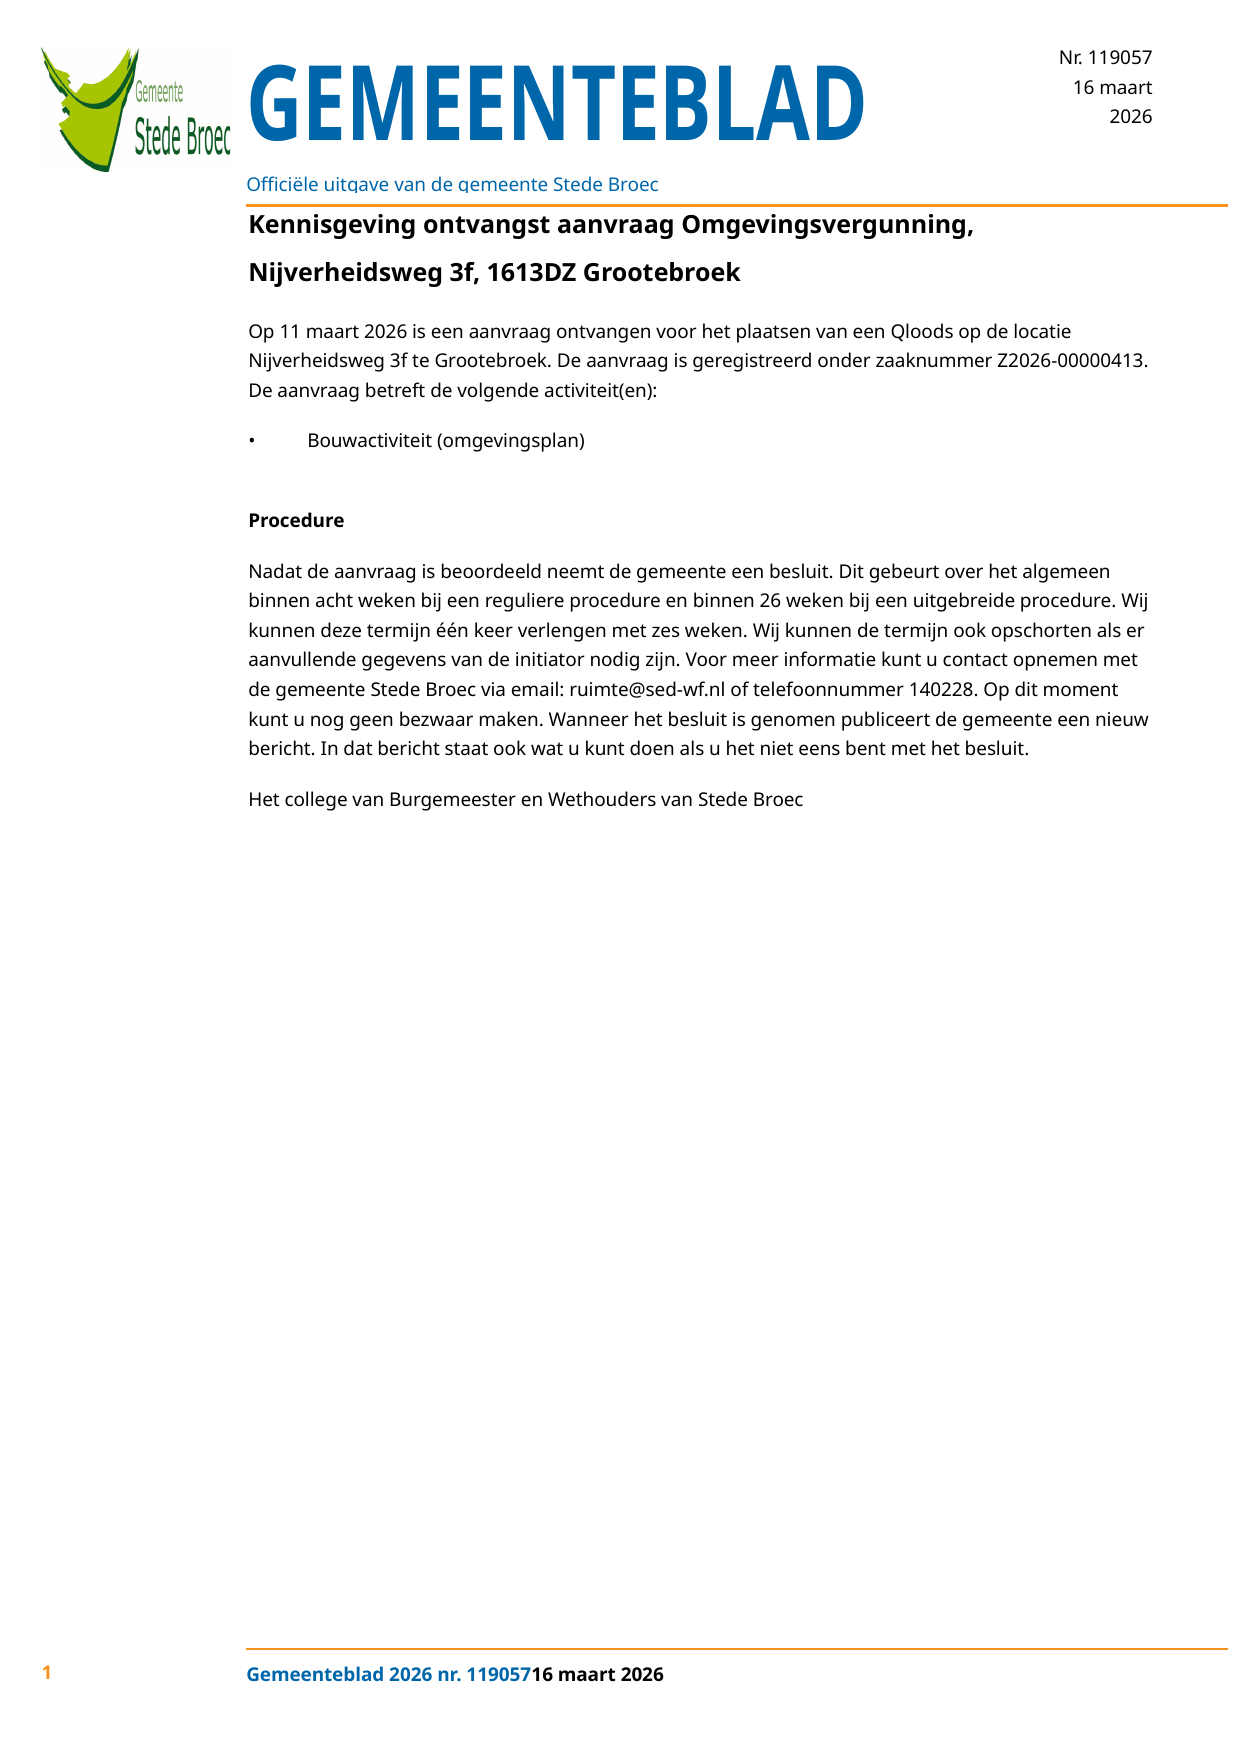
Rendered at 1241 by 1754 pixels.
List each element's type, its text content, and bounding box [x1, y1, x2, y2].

text Nadat de aanvraag is beoordeeld neemt de gemeente een besluit. Dit gebeurt over het algemeen binnen acht weken bij een reguliere procedure en binnen 26 weken bij een uitgebreide procedure. Wij kunnen deze termijn één keer verlengen met zes weken. Wij kunnen de termijn ook opschorten als er aanvullende gegevens van de initiator nodig zijn. Voor meer informatie kunt u contact opnemen met de gemeente Stede Broec via email: ruimte@sed-wf.nl of telefoonnummer 140228. Op dit moment kunt u nog geen bezwaar maken. Wanneer het besluit is genomen publiceert de gemeente een nieuw bericht. In dat bericht staat ook wat u kunt doen als u het niet eens bent met het besluit. [248, 558, 1152, 761]
text Procedure [248, 507, 1152, 533]
list Bouwactiviteit (omgevingsplan) [248, 427, 1152, 453]
text Kennisgeving ontvangst aanvraag Omgevingsvergunning, Nijverheidsweg 3f, 1613DZ Grootebroek [248, 207, 1152, 288]
picture [41, 47, 231, 172]
text Het college van Burgemeester en Wethouders van Stede Broec [248, 786, 1152, 812]
text Op 11 maart 2026 is een aanvraag ontvangen voor het plaatsen van een Qloods op de locatie Nijverheidsweg 3f te Grootebroek. De aanvraag is geregistreerd onder zaaknummer Z2026-00000413. De aanvraag betreft de volgende activiteit(en): [248, 318, 1152, 403]
